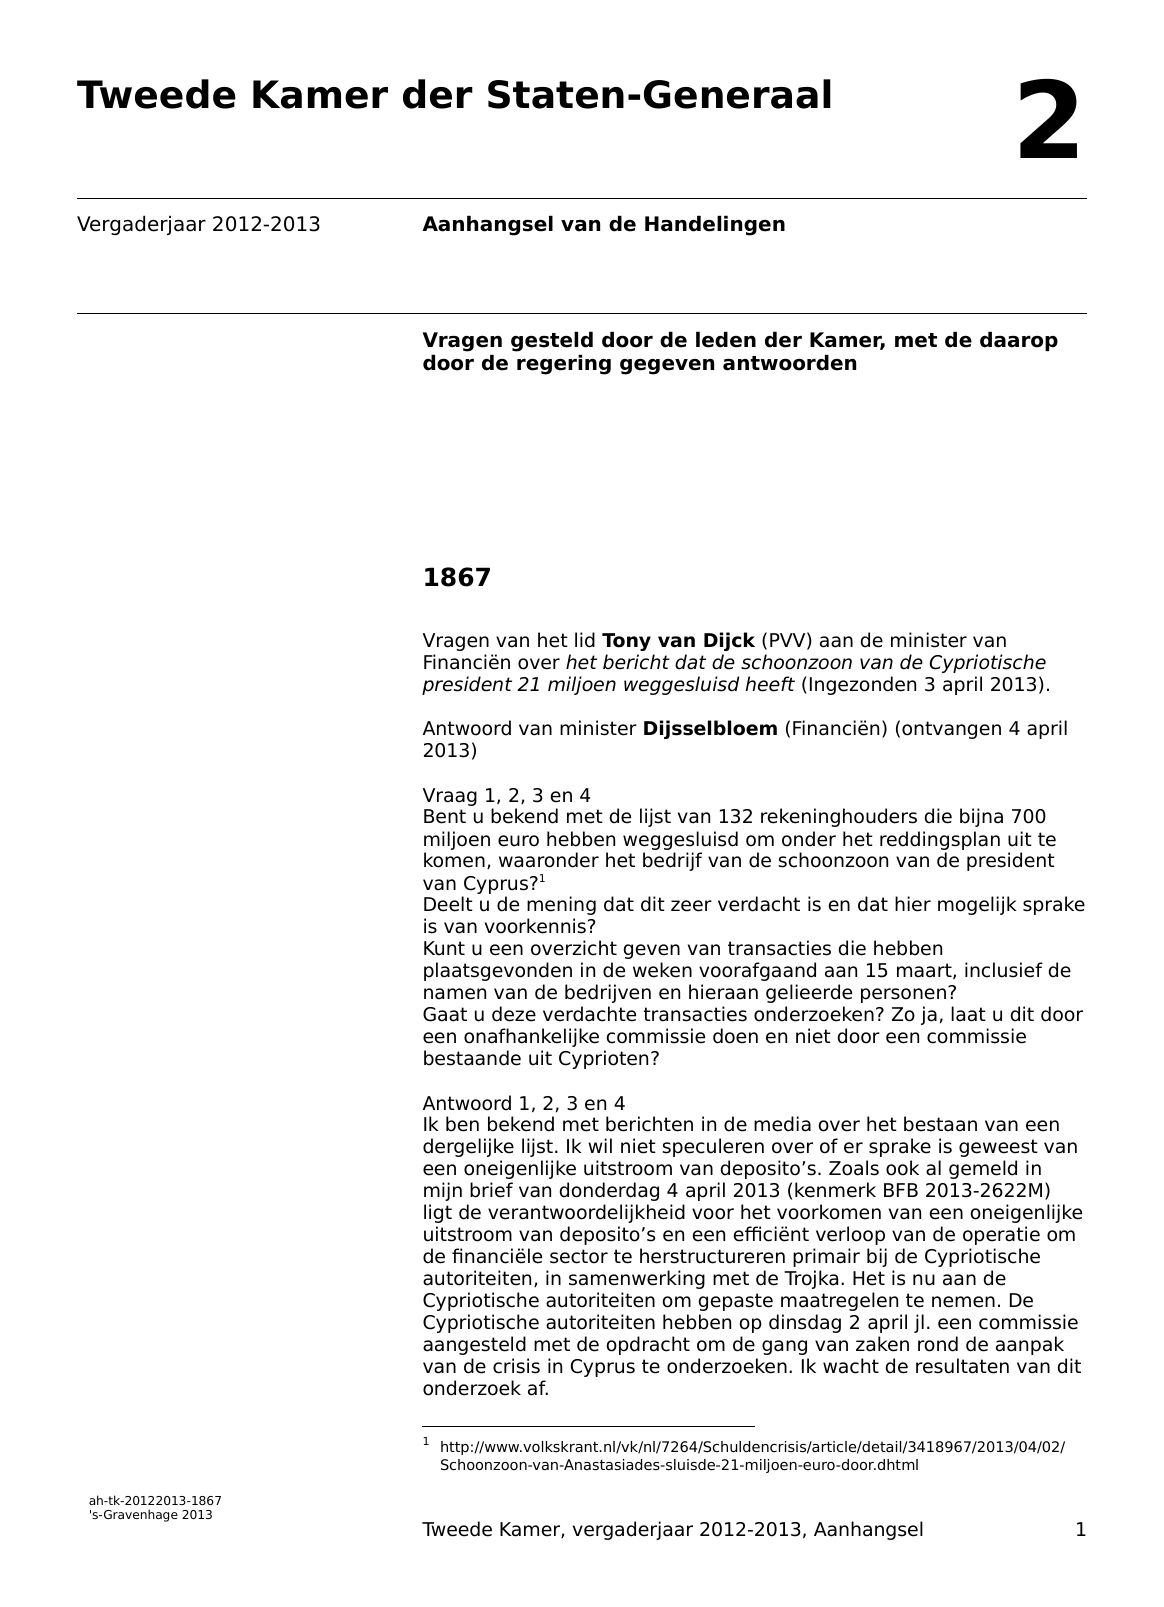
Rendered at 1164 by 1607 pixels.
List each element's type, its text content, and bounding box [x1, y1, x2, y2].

text Kunt u een overzicht geven van transacties die hebben plaatsgevonden in de weken voorafgaand aan 15 maart, inclusief de namen van de bedrijven en hieraan gelieerde personen? [422, 938, 1087, 1004]
text Gaat u deze verdachte transacties onderzoeken? Zo ja, laat u dit door een onafhankelijke commissie doen en niet door een commissie bestaande uit Cyprioten? [422, 1004, 1087, 1070]
text Antwoord van minister Dijsselbloem (Financiën) (ontvangen 4 april 2013) [422, 718, 1087, 762]
table_header 2 [886, 59, 1087, 198]
text Vraag 1, 2, 3 en 4 [422, 784, 1087, 806]
table_cell Aanhangsel van de Handelingen [422, 199, 1087, 313]
table_cell Vergaderjaar 2012-2013 [77, 199, 422, 313]
table_cell Vragen gesteld door de leden der Kamer, met de daarop door de regering gegeven antwoorden [422, 314, 1087, 375]
text ah-tk-20122013-1867 [88, 1494, 323, 1508]
text Vragen van het lid Tony van Dijck (PVV) aan de minister van Financiën over het bericht dat de schoonzoon van de Cypriotische president 21 miljoen weggesluisd heeft (Ingezonden 3 april 2013). [422, 630, 1087, 696]
text Deelt u de mening dat dit zeer verdacht is en dat hier mogelijk sprake is van voorkennis? [422, 894, 1087, 938]
text http://www.volkskrant.nl/vk/nl/7264/Schuldencrisis/article/detail/3418967/2013/04/02/Schoonzoon-van-Anastasiades-sluisde-21-miljoen-euro-door.dhtml [422, 1435, 1087, 1474]
text Antwoord 1, 2, 3 en 4 [422, 1092, 1087, 1114]
table_cell [77, 314, 422, 375]
text Bent u bekend met de lijst van 132 rekeninghouders die bijna 700 miljoen euro hebben weggesluisd om onder het reddingsplan uit te komen, waaronder het bedrijf van de schoonzoon van de president van Cyprus? [422, 806, 1087, 894]
text 's-Gravenhage 2013 [88, 1508, 323, 1522]
text Ik ben bekend met berichten in de media over het bestaan van een dergelijke lijst. Ik wil niet speculeren over of er sprake is geweest van een oneigenlijke uitstroom van deposito’s. Zoals ook al gemeld in mijn brief van donderdag 4 april 2013 (kenmerk BFB 2013-2622M) ligt de verantwoordelijkheid voor het voorkomen van een oneigenlijke uitstroom van deposito’s en een efficiënt verloop van de operatie om de financiële sector te herstructureren primair bij de Cypriotische autoriteiten, in samenwerking met de Trojka. Het is nu aan de Cypriotische autoriteiten om gepaste maatregelen te nemen. De Cypriotische autoriteiten hebben op dinsdag 2 april jl. een commissie aangesteld met de opdracht om de gang van zaken rond de aanpak van de crisis in Cyprus te onderzoeken. Ik wacht de resultaten van dit onderzoek af. [422, 1114, 1087, 1400]
table_header Tweede Kamer der Staten-Generaal [77, 59, 886, 198]
text 1867 [422, 563, 1087, 592]
